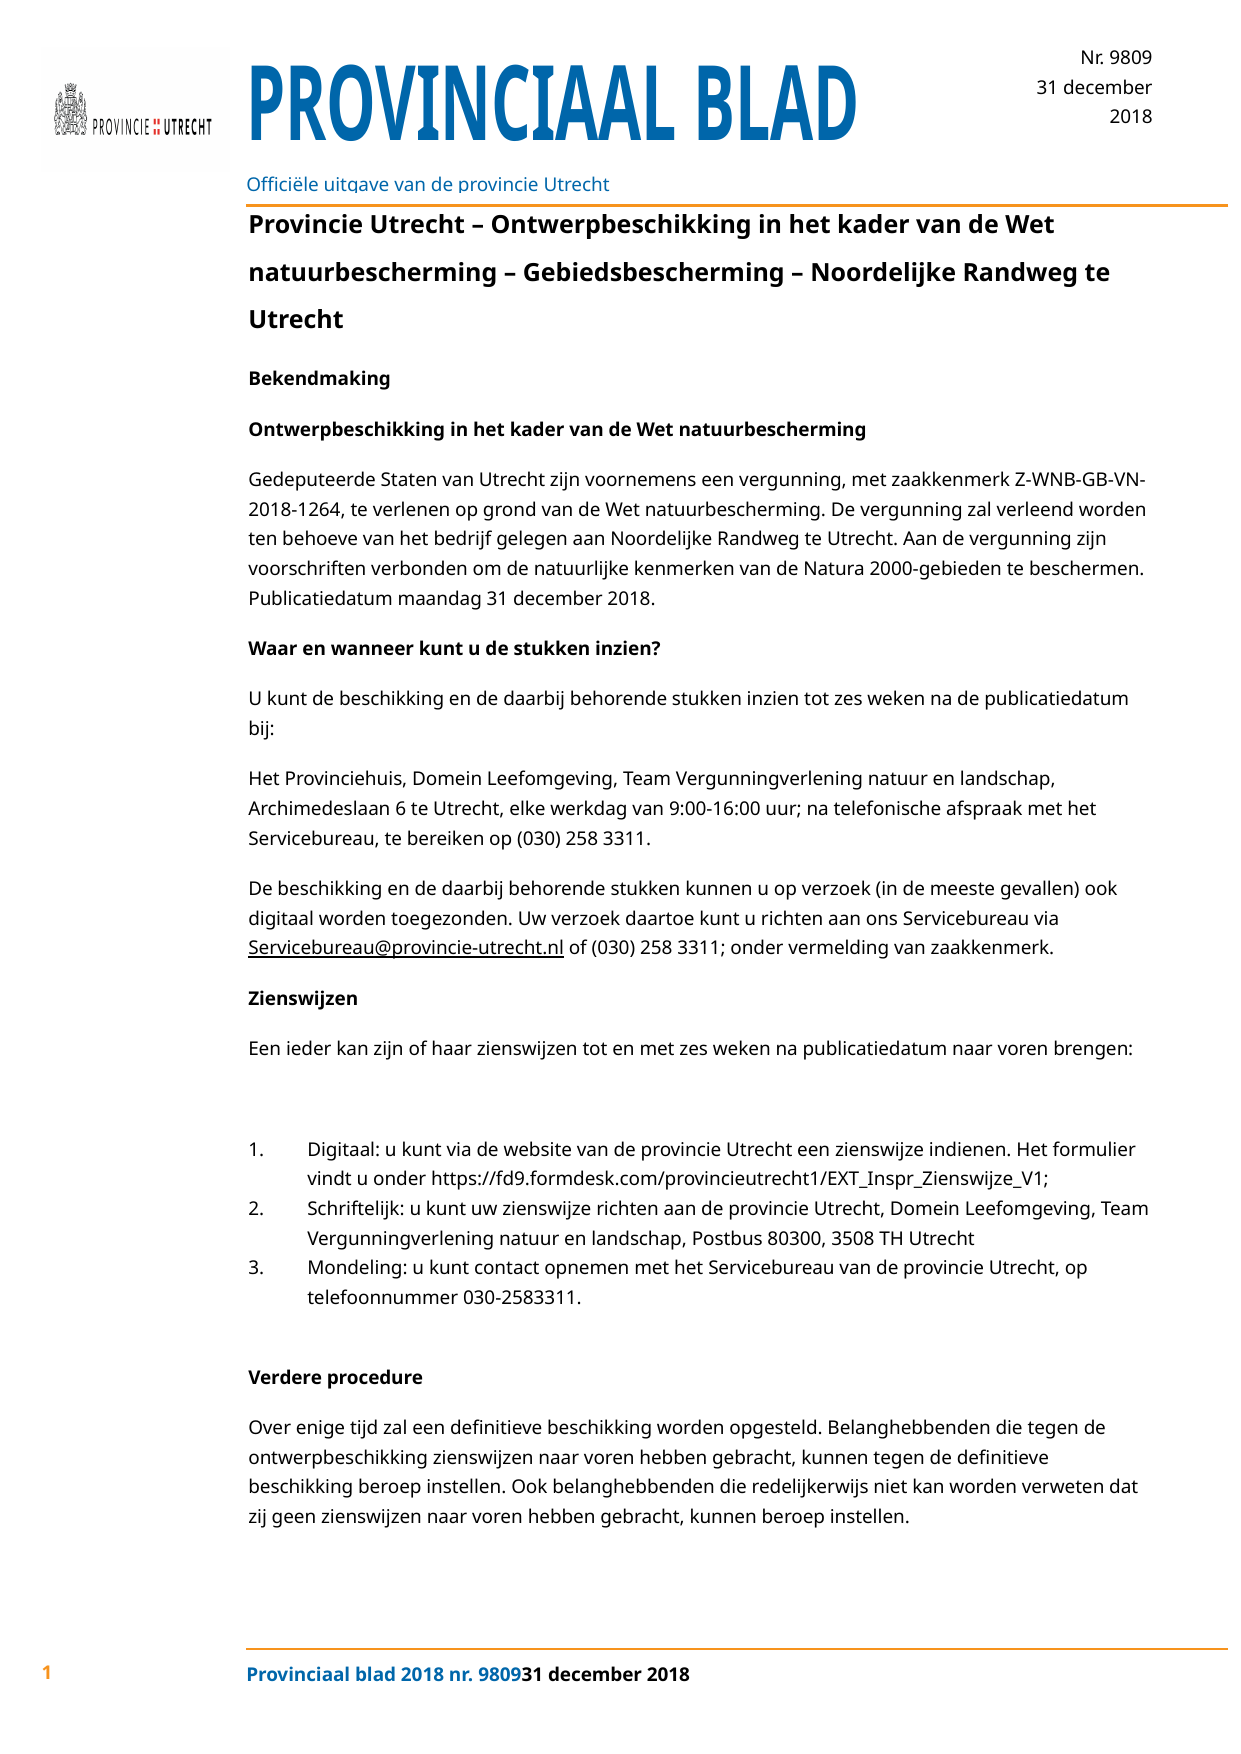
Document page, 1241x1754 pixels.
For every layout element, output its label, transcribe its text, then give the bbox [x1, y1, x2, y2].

text Gedeputeerde Staten van Utrecht zijn voornemens een vergunning, met zaakkenmerk Z-WNB-GB-VN-2018-1264, te verlenen op grond van de Wet natuurbescherming. De vergunning zal verleend worden ten behoeve van het bedrijf gelegen aan Noordelijke Randweg te Utrecht. Aan de vergunning zijn voorschriften verbonden om de natuurlijke kenmerken van de Natura 2000-gebieden te beschermen. Publicatiedatum maandag 31 december 2018. [248, 466, 1152, 610]
picture [41, 47, 231, 172]
text Het Provinciehuis, Domein Leefomgeving, Team Vergunningverlening natuur en landschap, Archimedeslaan 6 te Utrecht, elke werkdag van 9:00-16:00 uur; na telefonische afspraak met het Servicebureau, te bereiken op (030) 258 3311. [248, 766, 1152, 850]
text De beschikking en de daarbij behorende stukken kunnen u op verzoek (in de meeste gevallen) ook digitaal worden toegezonden. Uw verzoek daartoe kunt u richten aan ons Servicebureau via Servicebureau@provincie-utrecht.nl of (030) 258 3311; onder vermelding van zaakkenmerk. [248, 875, 1152, 960]
list Digitaal: u kunt via de website van de provincie Utrecht een zienswijze indienen. Het formulier vindt u onder https://fd9.formdesk.com/provincieutrecht1/EXT_Inspr_Zienswijze_V1; [248, 1136, 1152, 1191]
text Provincie Utrecht – Ontwerpbeschikking in het kader van de Wet natuurbescherming – Gebiedsbescherming – Noordelijke Randweg te Utrecht [248, 207, 1152, 336]
text Bekendmaking [248, 366, 1152, 391]
list Schriftelijk: u kunt uw zienswijze richten aan de provincie Utrecht, Domein Leefomgeving, Team Vergunningverlening natuur en landschap, Postbus 80300, 3508 TH Utrecht [248, 1195, 1152, 1250]
text U kunt de beschikking en de daarbij behorende stukken inzien tot zes weken na de publicatiedatum bij: [248, 686, 1152, 741]
text Over enige tijd zal een definitieve beschikking worden opgesteld. Belanghebbenden die tegen de ontwerpbeschikking zienswijzen naar voren hebben gebracht, kunnen tegen de definitieve beschikking beroep instellen. Ook belanghebbenden die redelijkerwijs niet kan worden verweten dat zij geen zienswijzen naar voren hebben gebracht, kunnen beroep instellen. [248, 1414, 1152, 1529]
list Mondeling: u kunt contact opnemen met het Servicebureau van de provincie Utrecht, op telefoonnummer 030-2583311. [248, 1254, 1152, 1309]
text Waar en wanneer kunt u de stukken inzien? [248, 635, 1152, 661]
text Ontwerpbeschikking in het kader van de Wet natuurbescherming [248, 416, 1152, 442]
text Zienswijzen [248, 985, 1152, 1010]
text Verdere procedure [248, 1364, 1152, 1389]
text Een ieder kan zijn of haar zienswijzen tot en met zes weken na publicatiedatum naar voren brengen: [248, 1035, 1152, 1061]
